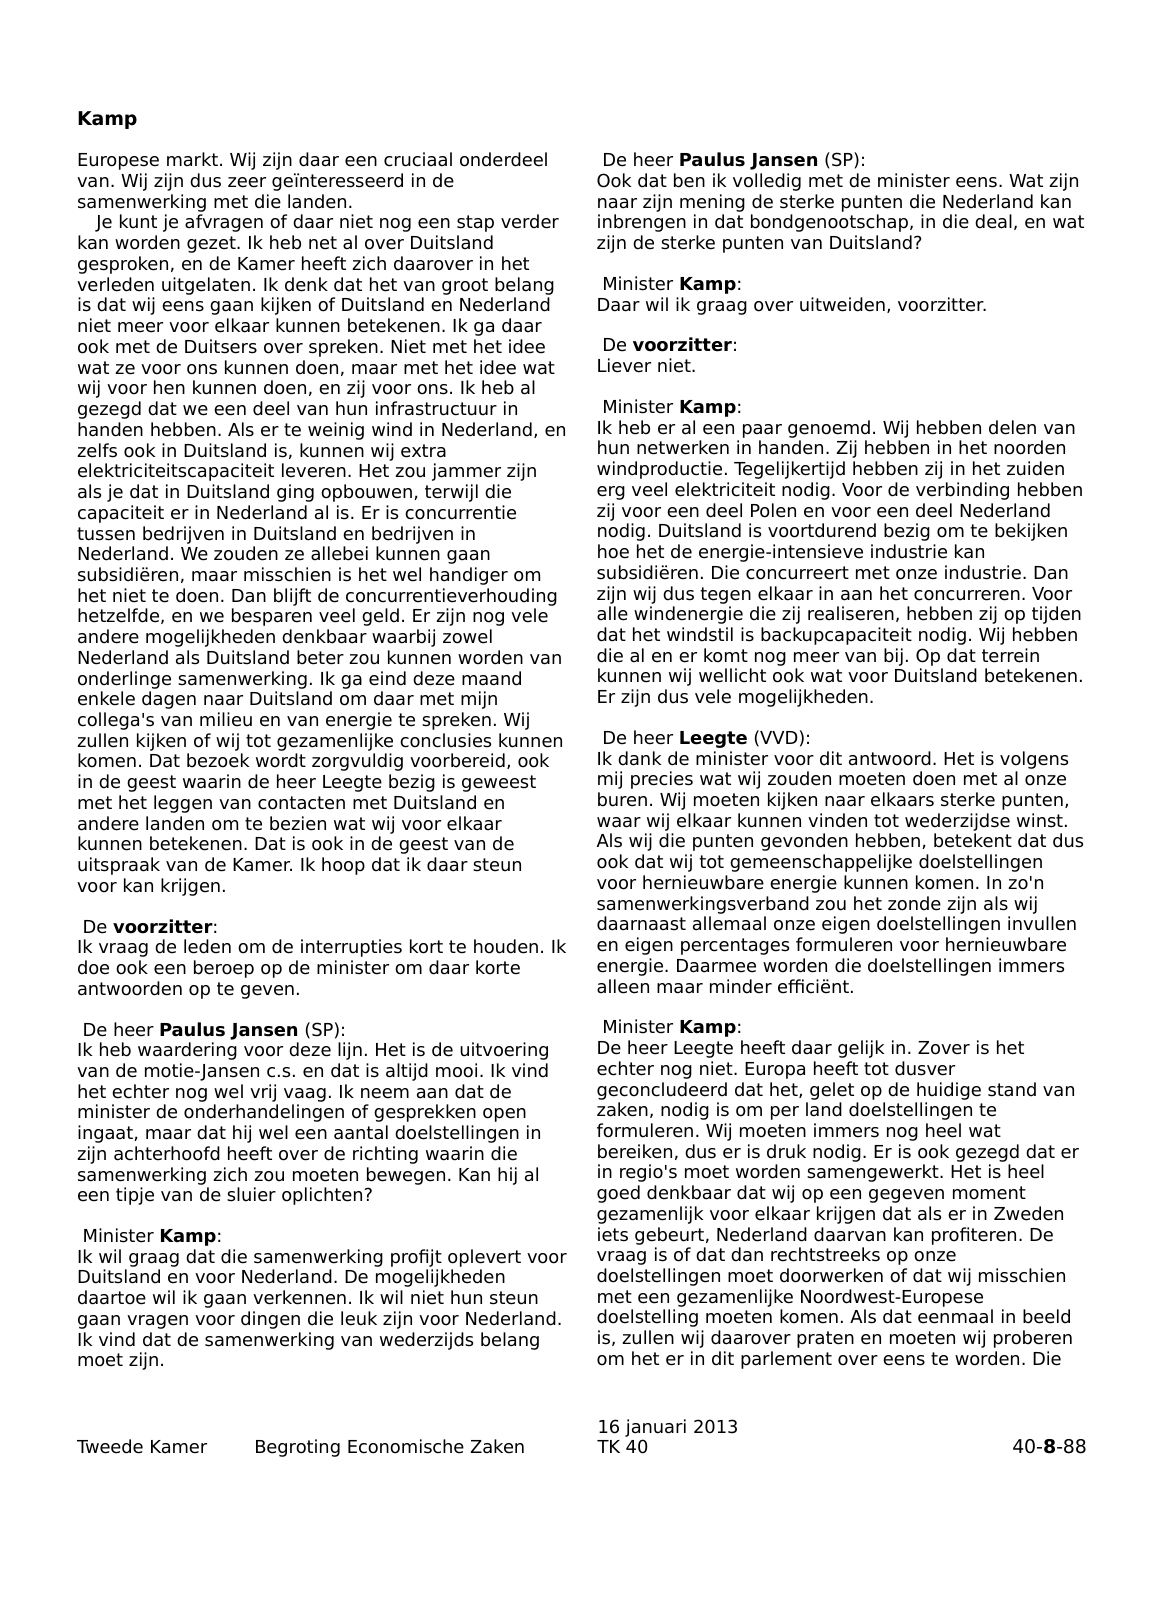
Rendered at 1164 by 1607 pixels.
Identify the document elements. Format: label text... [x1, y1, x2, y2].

text Europese markt. Wij zijn daar een cruciaal onderdeel van. Wij zijn dus zeer geïnteresseerd in de samenwerking met die landen. [77, 150, 567, 212]
text Minister Kamp: [596, 397, 1087, 417]
text De heer Paulus Jansen (SP): [77, 1019, 567, 1040]
text De heer Leegte heeft daar gelijk in. Zover is het echter nog niet. Europa heeft tot dusver geconcludeerd dat het, gelet op de huidige stand van zaken, nodig is om per land doelstellingen te formuleren. Wij moeten immers nog heel wat bereiken, dus er is druk nodig. Er is ook gezegd dat er in regio's moet worden samengewerkt. Het is heel goed denkbaar dat wij op een gegeven moment gezamenlijk voor elkaar krijgen dat als er in Zweden iets gebeurt, Nederland daarvan kan profiteren. De vraag is of dat dan rechtstreeks op onze doelstellingen moet doorwerken of dat wij misschien met een gezamenlijke Noordwest-Europese doelstelling moeten komen. Als dat eenmaal in beeld is, zullen wij daarover praten en moeten wij proberen om het er in dit parlement over eens te worden. Die [596, 1038, 1087, 1369]
text Ik dank de minister voor dit antwoord. Het is volgens mij precies wat wij zouden moeten doen met al onze buren. Wij moeten kijken naar elkaars sterke punten, waar wij elkaar kunnen vinden tot wederzijdse winst. Als wij die punten gevonden hebben, betekent dat dus ook dat wij tot gemeenschappelijke doelstellingen voor hernieuwbare energie kunnen komen. In zo'n samenwerkingsverband zou het zonde zijn als wij daarnaast allemaal onze eigen doelstellingen invullen en eigen percentages formuleren voor hernieuwbare energie. Daarmee worden die doelstellingen immers alleen maar minder efficiënt. [596, 748, 1087, 997]
text De heer Leegte (VVD): [596, 728, 1087, 748]
text Ik wil graag dat die samenwerking profijt oplevert voor Duitsland en voor Nederland. De mogelijkheden daartoe wil ik gaan verkennen. Ik wil niet hun steun gaan vragen voor dingen die leuk zijn voor Nederland. Ik vind dat de samenwerking van wederzijds belang moet zijn. [77, 1247, 567, 1371]
text Je kunt je afvragen of daar niet nog een stap verder kan worden gezet. Ik heb net al over Duitsland gesproken, en de Kamer heeft zich daarover in het verleden uitgelaten. Ik denk dat het van groot belang is dat wij eens gaan kijken of Duitsland en Nederland niet meer voor elkaar kunnen betekenen. Ik ga daar ook met de Duitsers over spreken. Niet met het idee wat ze voor ons kunnen doen, maar met het idee wat wij voor hen kunnen doen, en zij voor ons. Ik heb al gezegd dat we een deel van hun infrastructuur in handen hebben. Als er te weinig wind in Nederland, en zelfs ook in Duitsland is, kunnen wij extra elektriciteitscapaciteit leveren. Het zou jammer zijn als je dat in Duitsland ging opbouwen, terwijl die capaciteit er in Nederland al is. Er is concurrentie tussen bedrijven in Duitsland en bedrijven in Nederland. We zouden ze allebei kunnen gaan subsidiëren, maar misschien is het wel handiger om het niet te doen. Dan blijft de concurrentieverhouding hetzelfde, en we besparen veel geld. Er zijn nog vele andere mogelijkheden denkbaar waarbij zowel Nederland als Duitsland beter zou kunnen worden van onderlinge samenwerking. Ik ga eind deze maand enkele dagen naar Duitsland om daar met mijn collega's van milieu en van energie te spreken. Wij zullen kijken of wij tot gezamenlijke conclusies kunnen komen. Dat bezoek wordt zorgvuldig voorbereid, ook in de geest waarin de heer Leegte bezig is geweest met het leggen van contacten met Duitsland en andere landen om te bezien wat wij voor elkaar kunnen betekenen. Dat is ook in de geest van de uitspraak van de Kamer. Ik hoop dat ik daar steun voor kan krijgen. [77, 212, 567, 896]
text Minister Kamp: [596, 1017, 1087, 1038]
text De heer Paulus Jansen (SP): [596, 150, 1087, 171]
text De voorzitter: [596, 335, 1087, 356]
text Ook dat ben ik volledig met de minister eens. Wat zijn naar zijn mening de sterke punten die Nederland kan inbrengen in dat bondgenootschap, in die deal, en wat zijn de sterke punten van Duitsland? [596, 171, 1087, 254]
text Ik heb waardering voor deze lijn. Het is de uitvoering van de motie-Jansen c.s. en dat is altijd mooi. Ik vind het echter nog wel vrij vaag. Ik neem aan dat de minister de onderhandelingen of gesprekken open ingaat, maar dat hij wel een aantal doelstellingen in zijn achterhoofd heeft over de richting waarin die samenwerking zich zou moeten bewegen. Kan hij al een tipje van de sluier oplichten? [77, 1040, 567, 1206]
text De voorzitter: [77, 916, 567, 937]
text Liever niet. [596, 356, 1087, 377]
text Ik heb er al een paar genoemd. Wij hebben delen van hun netwerken in handen. Zij hebben in het noorden windproductie. Tegelijkertijd hebben zij in het zuiden erg veel elektriciteit nodig. Voor de verbinding hebben zij voor een deel Polen en voor een deel Nederland nodig. Duitsland is voortdurend bezig om te bekijken hoe het de energie-intensieve industrie kan subsidiëren. Die concurreert met onze industrie. Dan zijn wij dus tegen elkaar in aan het concurreren. Voor alle windenergie die zij realiseren, hebben zij op tijden dat het windstil is backupcapaciteit nodig. Wij hebben die al en er komt nog meer van bij. Op dat terrein kunnen wij wellicht ook wat voor Duitsland betekenen. Er zijn dus vele mogelijkheden. [596, 417, 1087, 708]
text Daar wil ik graag over uitweiden, voorzitter. [596, 294, 1087, 315]
text Minister Kamp: [77, 1226, 567, 1247]
text Ik vraag de leden om de interrupties kort te houden. Ik doe ook een beroep op de minister om daar korte antwoorden op te geven. [77, 937, 567, 999]
text Minister Kamp: [596, 274, 1087, 294]
